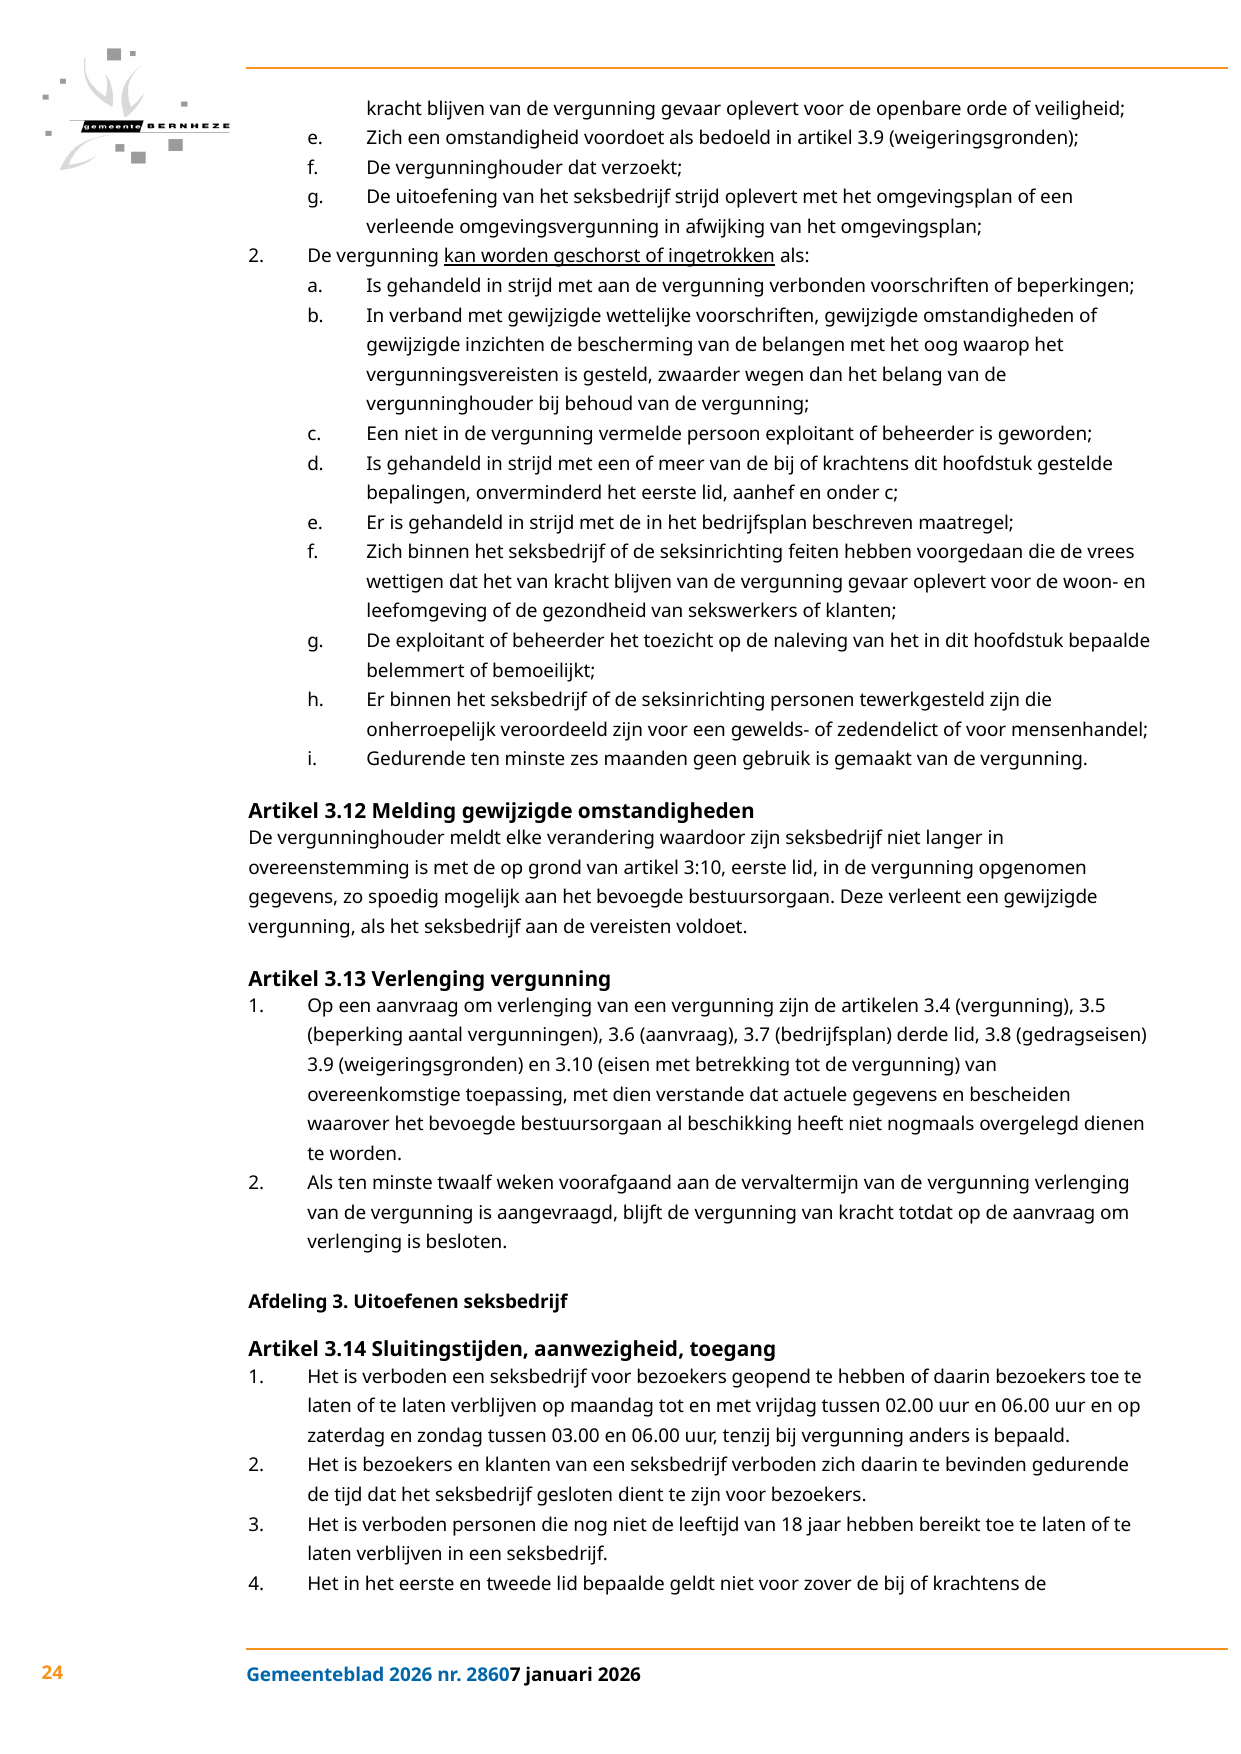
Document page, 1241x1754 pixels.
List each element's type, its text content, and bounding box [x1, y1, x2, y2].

list Als ten minste twaalf weken voorafgaand aan de vervaltermijn van de vergunning verlenging van de vergunning is aangevraagd, blijft de vergunning van kracht totdat op de aanvraag om verlenging is besloten. [248, 1169, 1152, 1254]
list Zich een omstandigheid voordoet als bedoeld in artikel 3.9 (weigeringsgronden); [307, 124, 1152, 150]
list Er is gehandeld in strijd met de in het bedrijfsplan beschreven maatregel; [307, 509, 1152, 535]
text Artikel 3.12 Melding gewijzigde omstandigheden [248, 796, 1152, 824]
text Afdeling 3. Uitoefenen seksbedrijf [248, 1288, 1152, 1314]
list Is gehandeld in strijd met een of meer van de bij of krachtens dit hoofdstuk gestelde bepalingen, onverminderd het eerste lid, aanhef en onder c; [307, 450, 1152, 505]
list Het is verboden een seksbedrijf voor bezoekers geopend te hebben of daarin bezoekers toe te laten of te laten verblijven op maandag tot en met vrijdag tussen 02.00 uur en 06.00 uur en op zaterdag en zondag tussen 03.00 en 06.00 uur, tenzij bij vergunning anders is bepaald. [248, 1363, 1152, 1448]
list Op een aanvraag om verlenging van een vergunning zijn de artikelen 3.4 (vergunning), 3.5 (beperking aantal vergunningen), 3.6 (aanvraag), 3.7 (bedrijfsplan) derde lid, 3.8 (gedragseisen) 3.9 (weigeringsgronden) en 3.10 (eisen met betrekking tot de vergunning) van overeenkomstige toepassing, met dien verstande dat actuele gegevens en bescheiden waarover het bevoegde bestuursorgaan al beschikking heeft niet nogmaals overgelegd dienen te worden. [248, 992, 1152, 1166]
list Gedurende ten minste zes maanden geen gebruik is gemaakt van de vergunning. [307, 746, 1152, 771]
list De vergunninghouder dat verzoekt; [307, 154, 1152, 180]
list Het is bezoekers en klanten van een seksbedrijf verboden zich daarin te bevinden gedurende de tijd dat het seksbedrijf gesloten dient te zijn voor bezoekers. [248, 1452, 1152, 1507]
picture [41, 47, 231, 172]
text De vergunninghouder meldt elke verandering waardoor zijn seksbedrijf niet langer in overeenstemming is met de op grond van artikel 3:10, eerste lid, in de vergunning opgenomen gegevens, zo spoedig mogelijk aan het bevoegde bestuursorgaan. Deze verleent een gewijzigde vergunning, als het seksbedrijf aan de vereisten voldoet. [248, 824, 1152, 939]
list Het is verboden personen die nog niet de leeftijd van 18 jaar hebben bereikt toe te laten of te laten verblijven in een seksbedrijf. [248, 1511, 1152, 1566]
list Er binnen het seksbedrijf of de seksinrichting personen tewerkgesteld zijn die onherroepelijk veroordeeld zijn voor een gewelds- of zedendelict of voor mensenhandel; [307, 686, 1152, 742]
list Het in het eerste en tweede lid bepaalde geldt niet voor zover de bij of krachtens de [248, 1570, 1152, 1596]
list Is gehandeld in strijd met aan de vergunning verbonden voorschriften of beperkingen; [307, 272, 1152, 298]
list De exploitant of beheerder het toezicht op de naleving van het in dit hoofdstuk bepaalde belemmert of bemoeilijkt; [307, 627, 1152, 683]
list De uitoefening van het seksbedrijf strijd oplevert met het omgevingsplan of een verleende omgevingsvergunning in afwijking van het omgevingsplan; [307, 183, 1152, 239]
list De vergunning kan worden geschorst of ingetrokken als: [248, 243, 1152, 268]
list Een niet in de vergunning vermelde persoon exploitant of beheerder is geworden; [307, 420, 1152, 446]
text Artikel 3.14 Sluitingstijden, aanwezigheid, toegang [248, 1334, 1152, 1363]
text Artikel 3.13 Verlenging vergunning [248, 964, 1152, 992]
list kracht blijven van de vergunning gevaar oplevert voor de openbare orde of veiligheid; [307, 95, 1152, 121]
list In verband met gewijzigde wettelijke voorschriften, gewijzigde omstandigheden of gewijzigde inzichten de bescherming van de belangen met het oog waarop het vergunningsvereisten is gesteld, zwaarder wegen dan het belang van de vergunninghouder bij behoud van de vergunning; [307, 302, 1152, 416]
list Zich binnen het seksbedrijf of de seksinrichting feiten hebben voorgedaan die de vrees wettigen dat het van kracht blijven van de vergunning gevaar oplevert voor de woon- en leefomgeving of de gezondheid van sekswerkers of klanten; [307, 538, 1152, 623]
